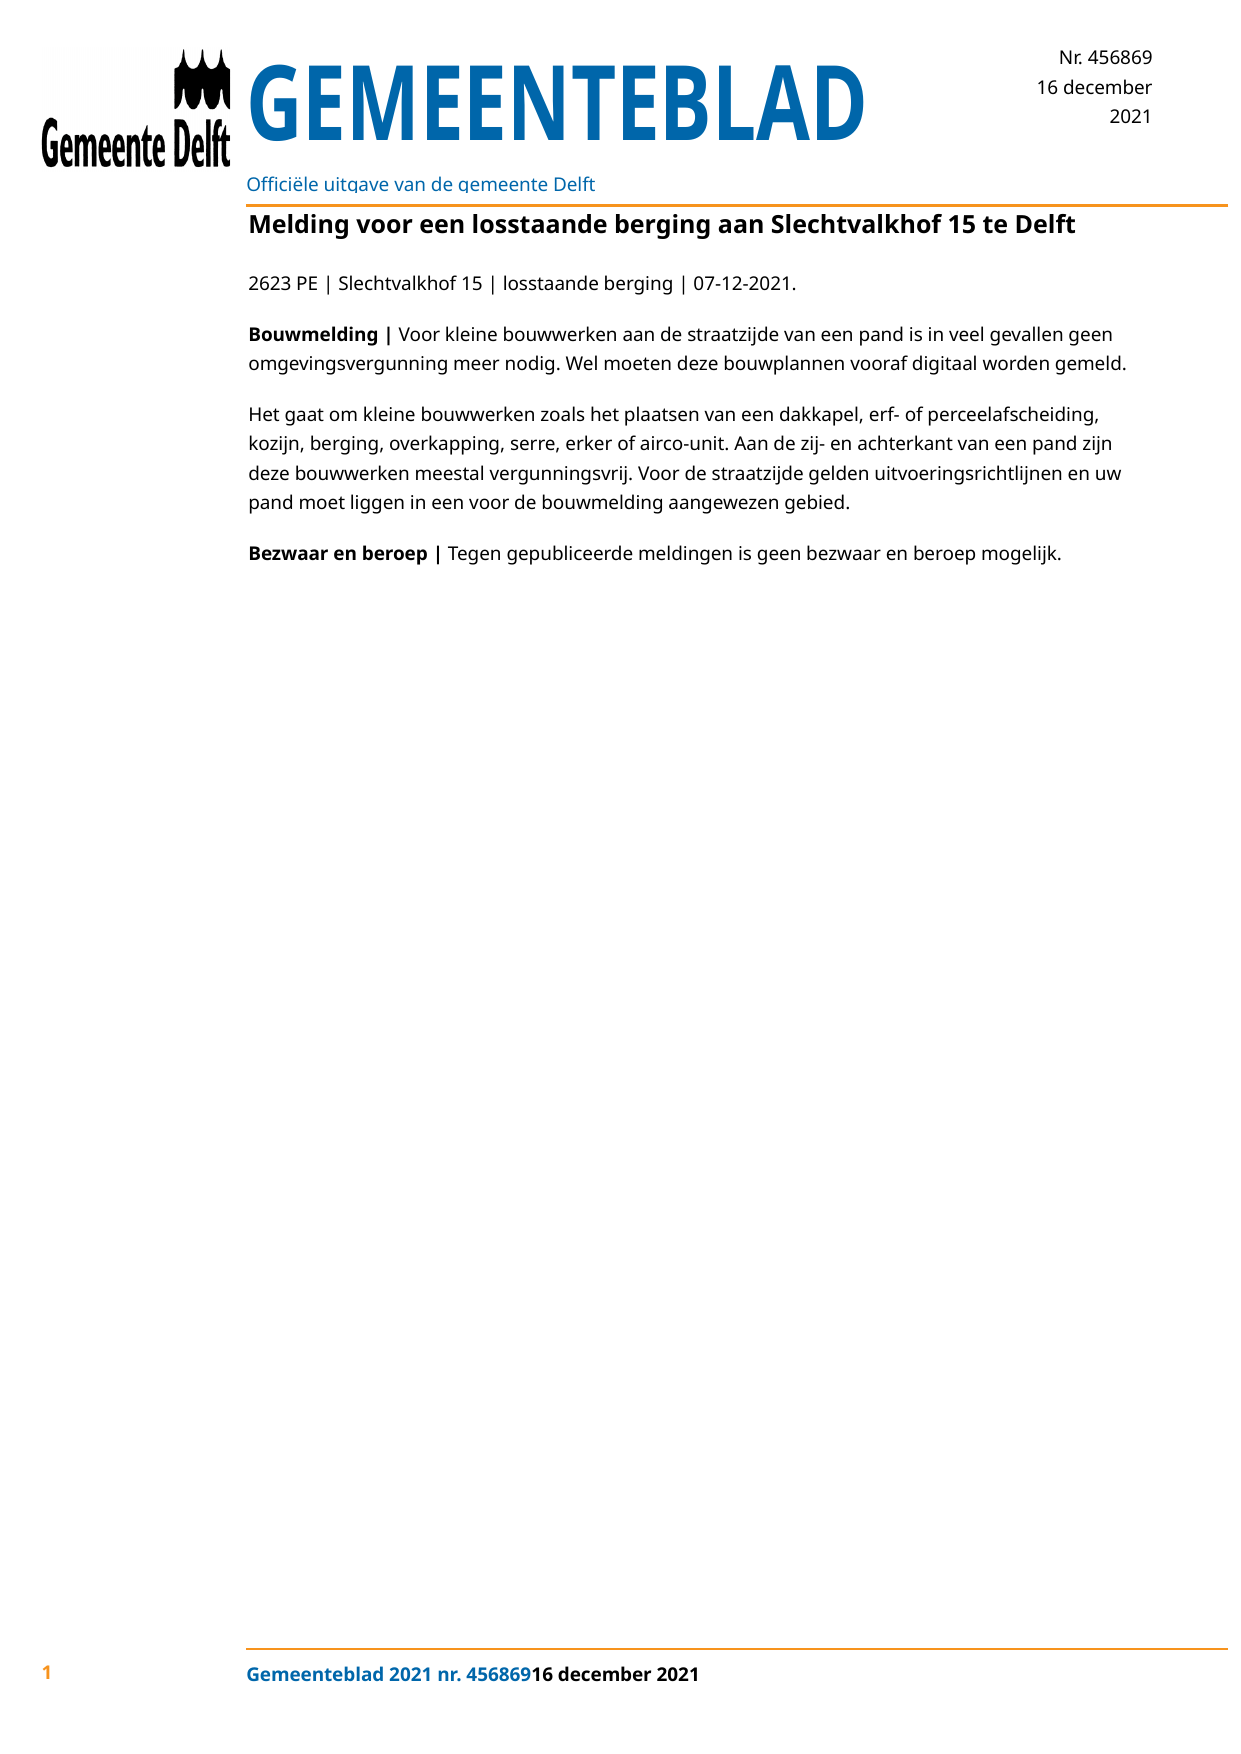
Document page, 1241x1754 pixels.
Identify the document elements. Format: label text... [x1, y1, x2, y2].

text Bezwaar en beroep | Tegen gepubliceerde meldingen is geen bezwaar en beroep mogelijk. [248, 540, 1152, 566]
text Het gaat om kleine bouwwerken zoals het plaatsen van een dakkapel, erf- of perceelafscheiding, kozijn, berging, overkapping, serre, erker of airco-unit. Aan de zij- en achterkant van een pand zijn deze bouwwerken meestal vergunningsvrij. Voor de straatzijde gelden uitvoeringsrichtlijnen en uw pand moet liggen in een voor de bouwmelding aangewezen gebied. [248, 401, 1152, 515]
text Bouwmelding | Voor kleine bouwwerken aan de straatzijde van een pand is in veel gevallen geen omgevingsvergunning meer nodig. Wel moeten deze bouwplannen vooraf digitaal worden gemeld. [248, 321, 1152, 376]
text 2623 PE | Slechtvalkhof 15 | losstaande berging | 07-12-2021. [248, 270, 1152, 296]
picture [41, 47, 231, 172]
text Melding voor een losstaande berging aan Slechtvalkhof 15 te Delft [248, 207, 1152, 241]
